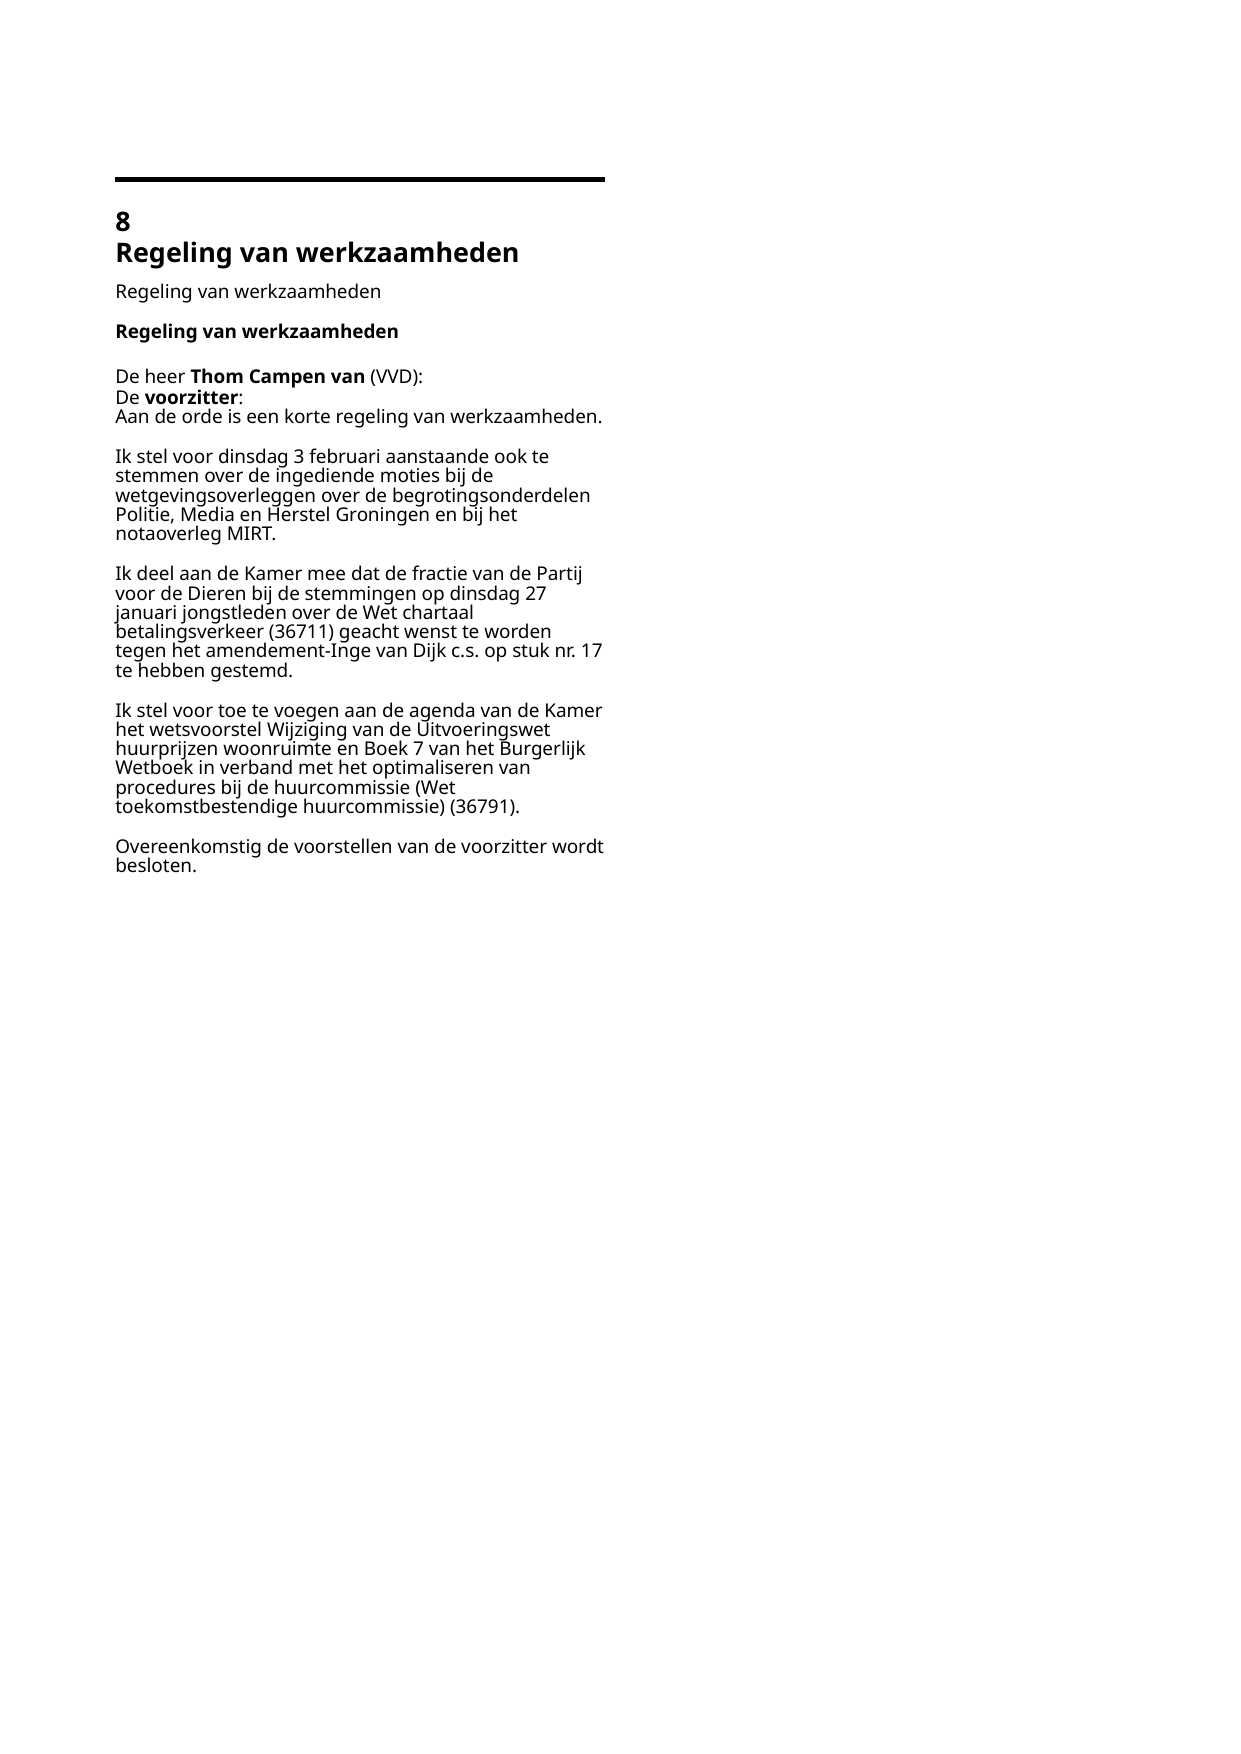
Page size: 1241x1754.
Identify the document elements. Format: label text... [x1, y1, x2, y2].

text Overeenkomstig de voorstellen van de voorzitter wordt besloten. [115, 838, 605, 876]
text Regeling van werkzaamheden [115, 239, 605, 283]
text De heer Thom Campen van (VVD): [115, 363, 605, 389]
text Regeling van werkzaamheden [115, 323, 605, 342]
text Aan de orde is een korte regeling van werkzaamheden. [115, 408, 605, 427]
text Ik stel voor toe te voegen aan de agenda van de Kamer het wetsvoorstel Wijziging van de Uitvoeringswet huurprijzen woonruimte en Boek 7 van het Burgerlijk Wetboek in verband met het optimaliseren van procedures bij de huurcommissie (Wet toekomstbestendige huurcommissie) (36791). [115, 702, 605, 817]
text De voorzitter: [115, 389, 605, 408]
text Regeling van werkzaamheden [115, 283, 605, 302]
text Ik deel aan de Kamer mee dat de fractie van de Partij voor de Dieren bij de stemmingen op dinsdag 27 januari jongstleden over de Wet chartaal betalingsverkeer (36711) geacht wenst te worden tegen het amendement-Inge van Dijk c.s. op stuk nr. 17 te hebben gestemd. [115, 565, 605, 681]
text Ik stel voor dinsdag 3 februari aanstaande ook te stemmen over de ingediende moties bij de wetgevingsoverleggen over de begrotingsonderdelen Politie, Media en Herstel Groningen en bij het notaoverleg MIRT. [115, 448, 605, 544]
text 8 [115, 203, 605, 239]
